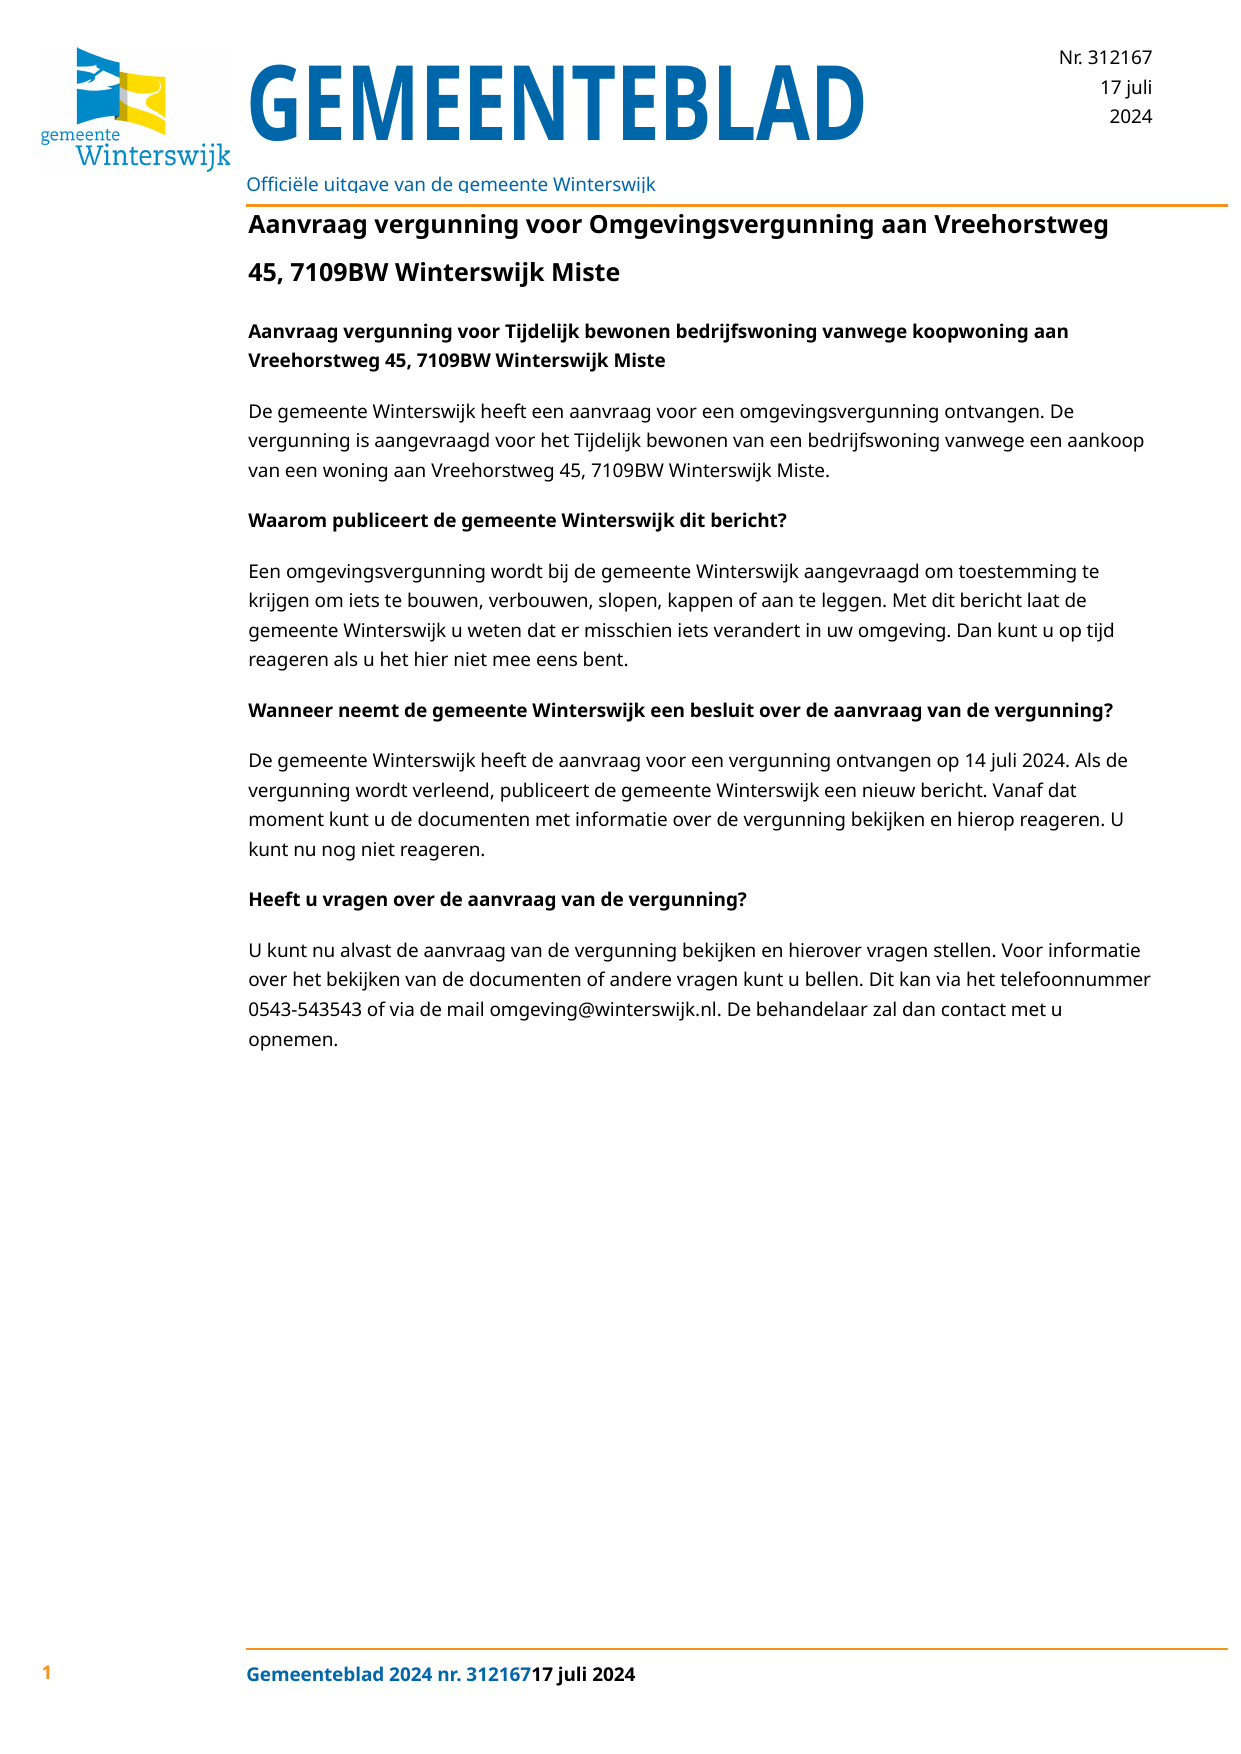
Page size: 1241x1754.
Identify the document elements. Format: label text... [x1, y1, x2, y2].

text De gemeente Winterswijk heeft een aanvraag voor een omgevingsvergunning ontvangen. De vergunning is aangevraagd voor het Tijdelijk bewonen van een bedrijfswoning vanwege een aankoop van een woning aan Vreehorstweg 45, 7109BW Winterswijk Miste. [248, 398, 1152, 483]
text Waarom publiceert de gemeente Winterswijk dit bericht? [248, 507, 1152, 533]
picture [225, 153, 231, 162]
text Wanneer neemt de gemeente Winterswijk een besluit over de aanvraag van de vergunning? [248, 697, 1152, 723]
text Heeft u vragen over de aanvraag van de vergunning? [248, 887, 1152, 912]
text Aanvraag vergunning voor Omgevingsvergunning aan Vreehorstweg 45, 7109BW Winterswijk Miste [248, 207, 1152, 288]
text Aanvraag vergunning voor Tijdelijk bewonen bedrijfswoning vanwege koopwoning aan Vreehorstweg 45, 7109BW Winterswijk Miste [248, 318, 1152, 373]
text Een omgevingsvergunning wordt bij de gemeente Winterswijk aangevraagd om toestemming te krijgen om iets te bouwen, verbouwen, slopen, kappen of aan te leggen. Met dit bericht laat de gemeente Winterswijk u weten dat er misschien iets verandert in uw omgeving. Dan kunt u op tijd reageren als u het hier niet mee eens bent. [248, 558, 1152, 672]
text U kunt nu alvast de aanvraag van de vergunning bekijken en hierover vragen stellen. Voor informatie over het bekijken van de documenten of andere vragen kunt u bellen. Dit kan via het telefoonnummer 0543-543543 of via de mail omgeving@winterswijk.nl. De behandelaar zal dan contact met u opnemen. [248, 937, 1152, 1052]
picture [41, 47, 231, 172]
text De gemeente Winterswijk heeft de aanvraag voor een vergunning ontvangen op 14 juli 2024. Als de vergunning wordt verleend, publiceert de gemeente Winterswijk een nieuw bericht. Vanaf dat moment kunt u de documenten met informatie over de vergunning bekijken en hierop reageren. U kunt nu nog niet reageren. [248, 747, 1152, 862]
